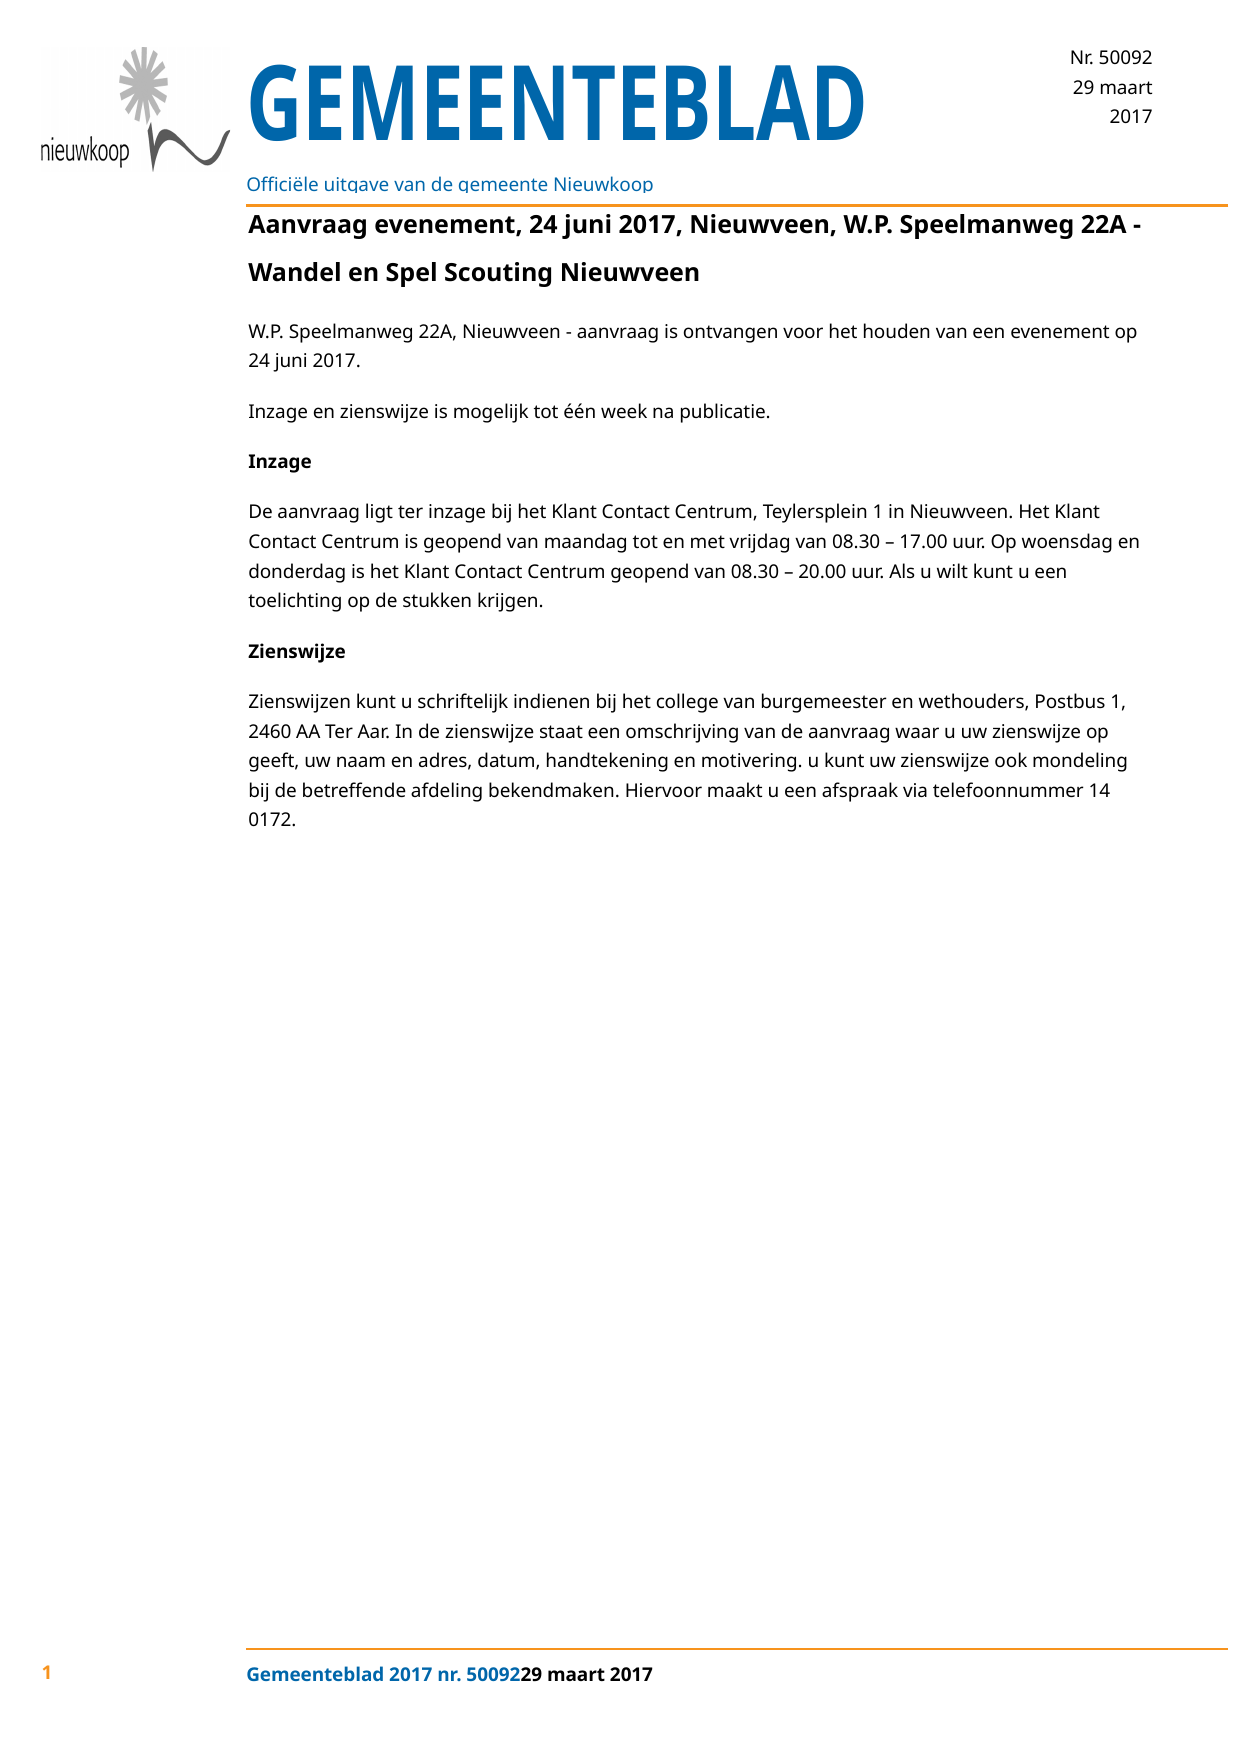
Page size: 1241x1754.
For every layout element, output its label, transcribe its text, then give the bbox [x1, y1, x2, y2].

text Inzage [248, 448, 1152, 474]
text Zienswijze [248, 638, 1152, 664]
text Inzage en zienswijze is mogelijk tot één week na publicatie. [248, 398, 1152, 424]
picture [41, 47, 231, 172]
text W.P. Speelmanweg 22A, Nieuwveen - aanvraag is ontvangen voor het houden van een evenement op 24 juni 2017. [248, 318, 1152, 373]
text Aanvraag evenement, 24 juni 2017, Nieuwveen, W.P. Speelmanweg 22A - Wandel en Spel Scouting Nieuwveen [248, 207, 1152, 288]
text De aanvraag ligt ter inzage bij het Klant Contact Centrum, Teylersplein 1 in Nieuwveen. Het Klant Contact Centrum is geopend van maandag tot en met vrijdag van 08.30 – 17.00 uur. Op woensdag en donderdag is het Klant Contact Centrum geopend van 08.30 – 20.00 uur. Als u wilt kunt u een toelichting op de stukken krijgen. [248, 499, 1152, 613]
text Zienswijzen kunt u schriftelijk indienen bij het college van burgemeester en wethouders, Postbus 1, 2460 AA Ter Aar. In de zienswijze staat een omschrijving van de aanvraag waar u uw zienswijze op geeft, uw naam en adres, datum, handtekening en motivering. u kunt uw zienswijze ook mondeling bij de betreffende afdeling bekendmaken. Hiervoor maakt u een afspraak via telefoonnummer 14 0172. [248, 688, 1152, 832]
